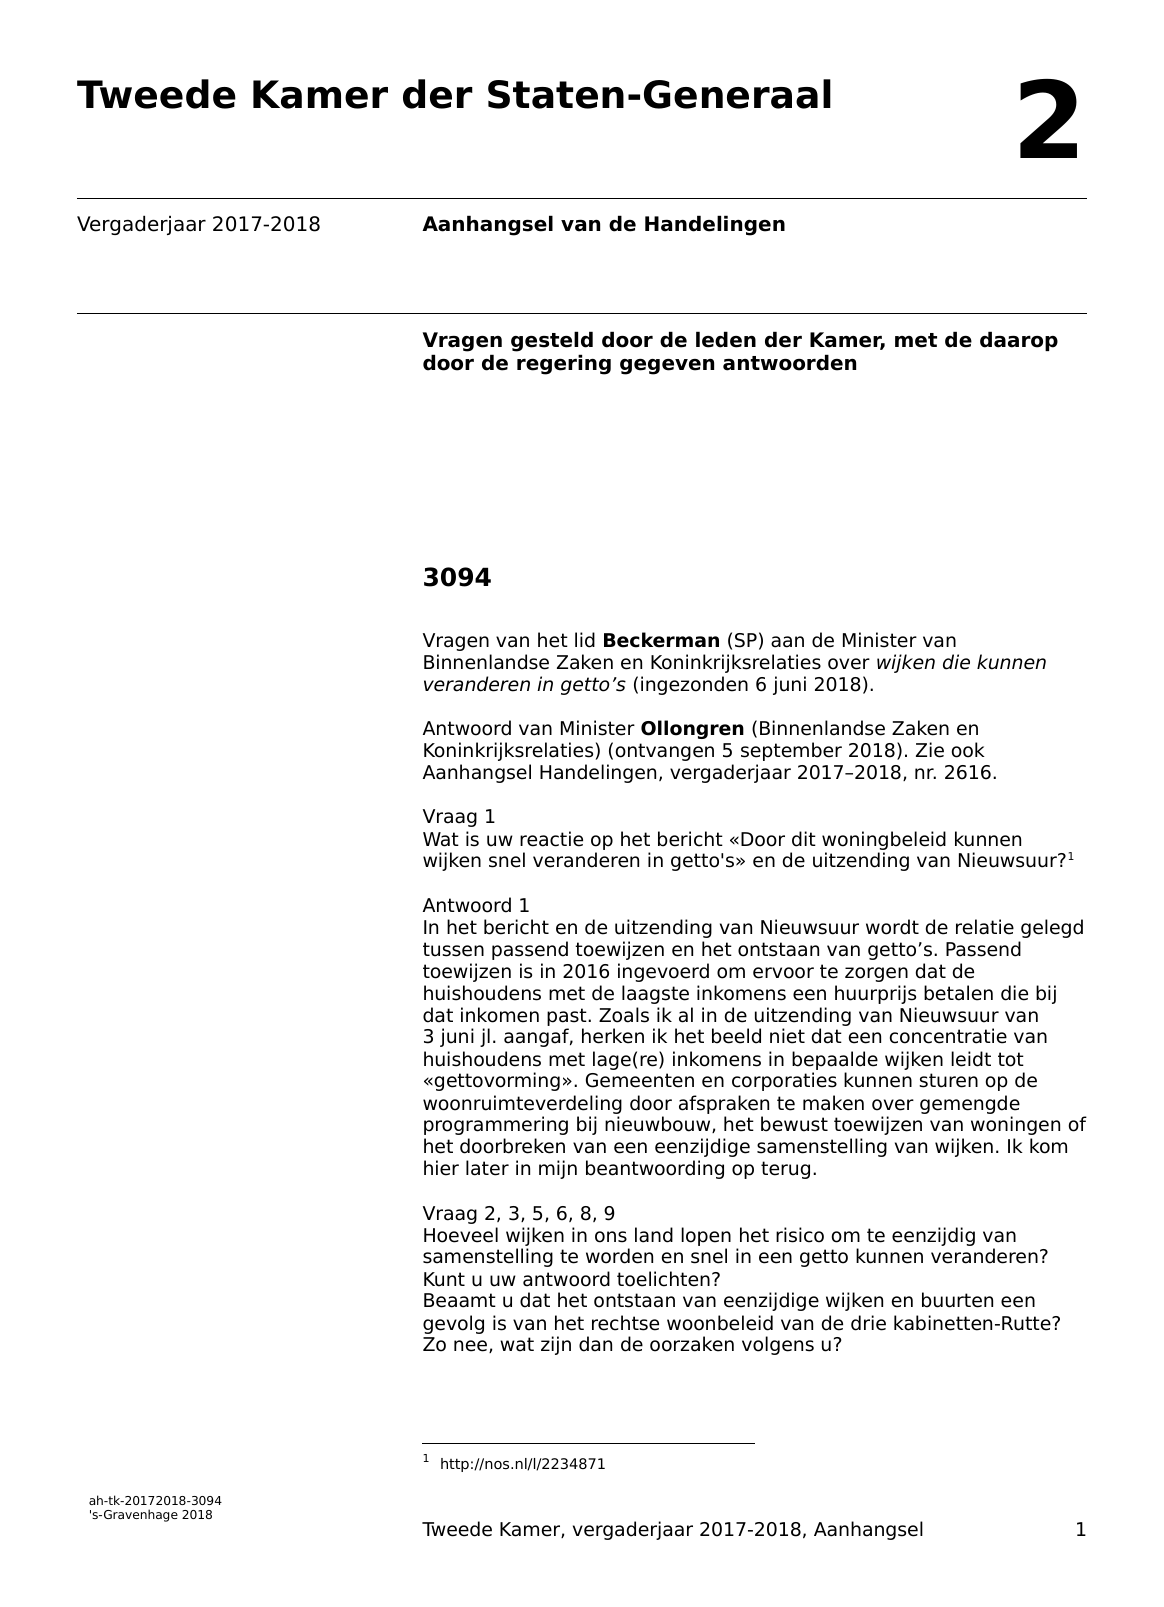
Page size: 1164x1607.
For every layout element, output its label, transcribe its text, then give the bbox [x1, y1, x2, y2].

text Antwoord van Minister Ollongren (Binnenlandse Zaken en Koninkrijksrelaties) (ontvangen 5 september 2018). Zie ook Aanhangsel Handelingen, vergaderjaar 2017–2018, nr. 2616. [422, 718, 1087, 784]
table_cell [77, 314, 422, 375]
table_cell Vergaderjaar 2017-2018 [77, 199, 422, 313]
text Beaamt u dat het ontstaan van eenzijdige wijken en buurten een gevolg is van het rechtse woonbeleid van de drie kabinetten-Rutte? Zo nee, wat zijn dan de oorzaken volgens u? [422, 1290, 1087, 1356]
table_cell Vragen gesteld door de leden der Kamer, met de daarop door de regering gegeven antwoorden [422, 314, 1087, 375]
text 's-Gravenhage 2018 [88, 1508, 323, 1522]
table_cell Aanhangsel van de Handelingen [422, 199, 1087, 313]
text In het bericht en de uitzending van Nieuwsuur wordt de relatie gelegd tussen passend toewijzen en het ontstaan van getto’s. Passend toewijzen is in 2016 ingevoerd om ervoor te zorgen dat de huishoudens met de laagste inkomens een huurprijs betalen die bij dat inkomen past. Zoals ik al in de uitzending van Nieuwsuur van 3 juni jl. aangaf, herken ik het beeld niet dat een concentratie van huishoudens met lage(re) inkomens in bepaalde wijken leidt tot «gettovorming». Gemeenten en corporaties kunnen sturen op de woonruimteverdeling door afspraken te maken over gemengde programmering bij nieuwbouw, het bewust toewijzen van woningen of het doorbreken van een eenzijdige samenstelling van wijken. Ik kom hier later in mijn beantwoording op terug. [422, 917, 1087, 1180]
text Vragen van het lid Beckerman (SP) aan de Minister van Binnenlandse Zaken en Koninkrijksrelaties over wijken die kunnen veranderen in getto’s (ingezonden 6 juni 2018). [422, 630, 1087, 696]
text 3094 [422, 563, 1087, 592]
table_header Tweede Kamer der Staten-Generaal [77, 59, 886, 198]
text Vraag 2, 3, 5, 6, 8, 9 [422, 1202, 1087, 1224]
text http://nos.nl/l/2234871 [422, 1452, 1087, 1474]
text ah-tk-20172018-3094 [88, 1494, 323, 1508]
text Antwoord 1 [422, 894, 1087, 917]
table_header 2 [886, 59, 1087, 198]
text Wat is uw reactie op het bericht «Door dit woningbeleid kunnen wijken snel veranderen in getto's» en de uitzending van Nieuwsuur? [422, 828, 1087, 872]
text Hoeveel wijken in ons land lopen het risico om te eenzijdig van samenstelling te worden en snel in een getto kunnen veranderen? Kunt u uw antwoord toelichten? [422, 1224, 1087, 1290]
text Vraag 1 [422, 806, 1087, 828]
